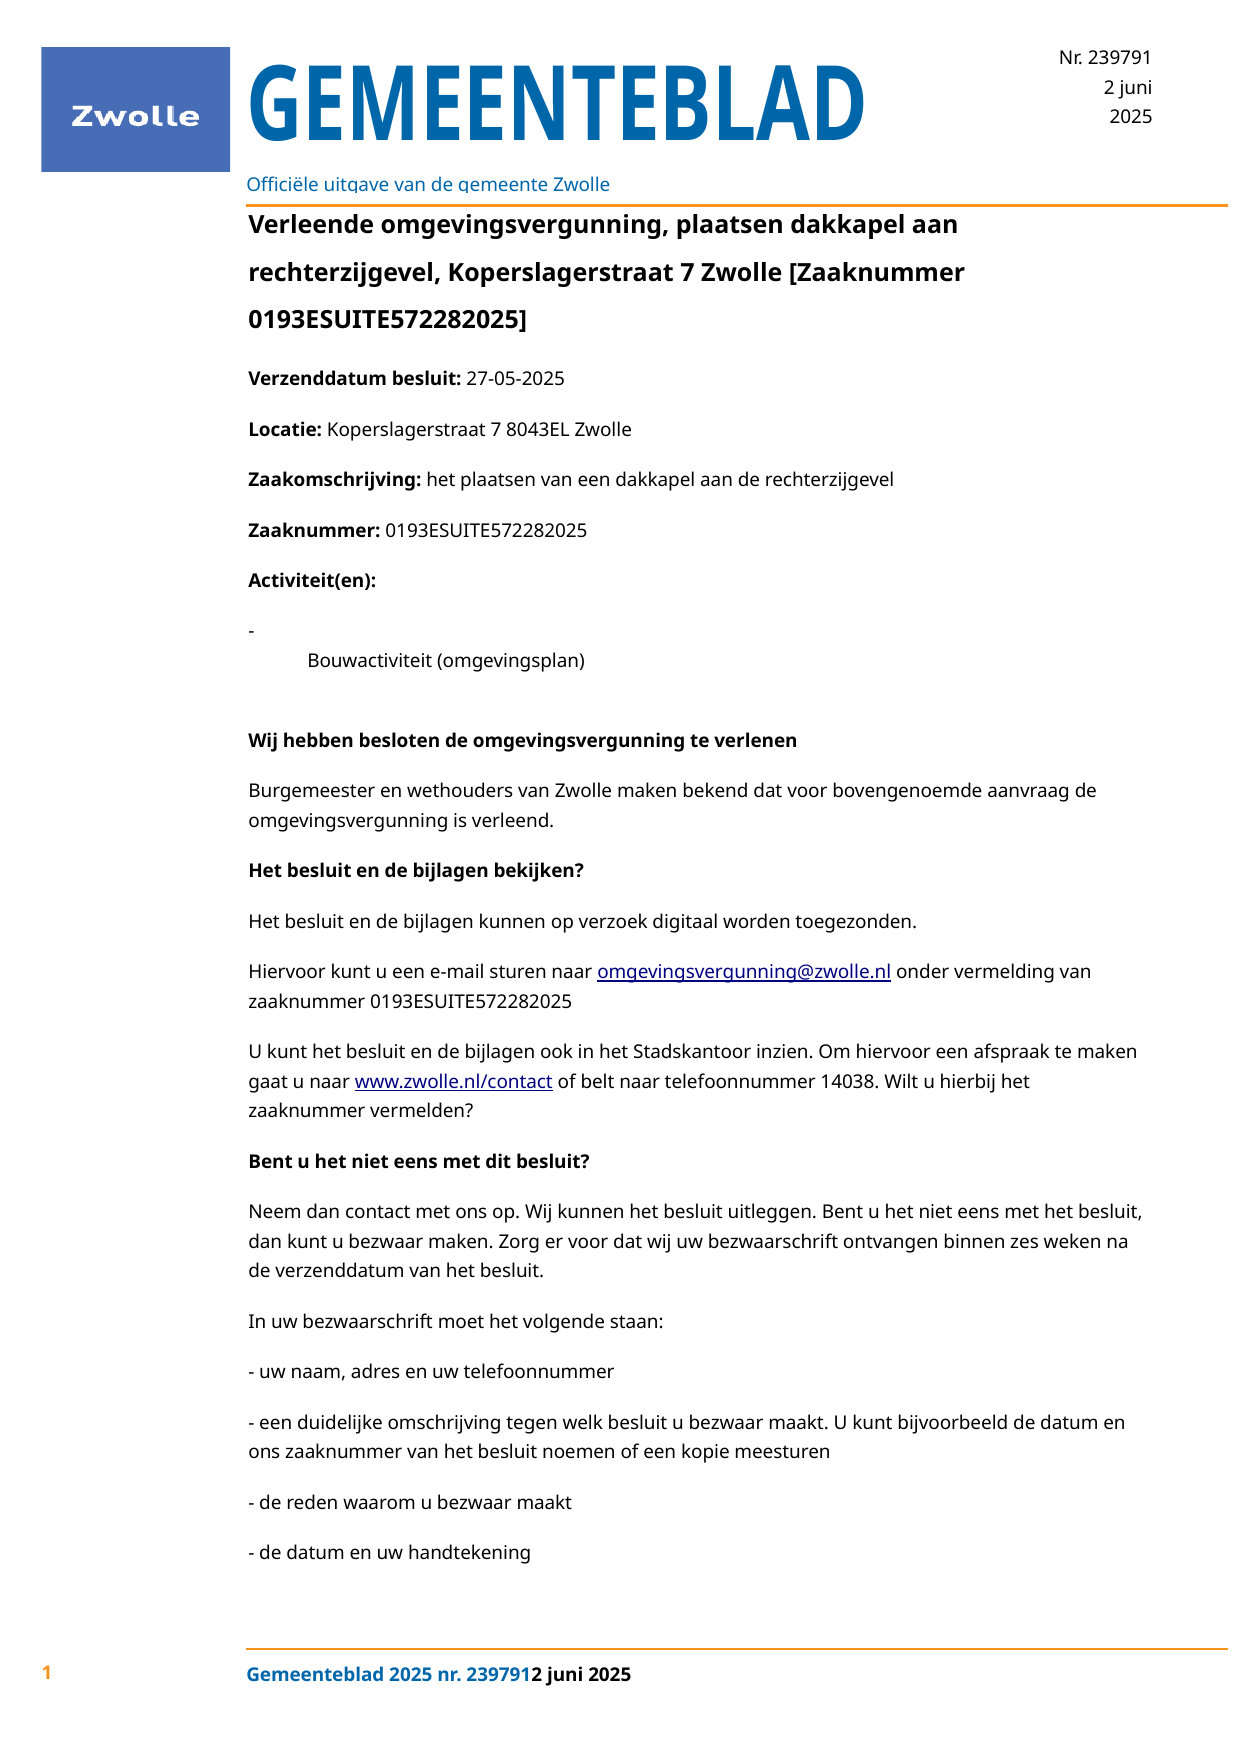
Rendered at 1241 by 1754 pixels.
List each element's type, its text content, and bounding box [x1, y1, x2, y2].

text Het besluit en de bijlagen kunnen op verzoek digitaal worden toegezonden. [248, 908, 1152, 934]
text Verleende omgevingsvergunning, plaatsen dakkapel aan rechterzijgevel, Koperslagerstraat 7 Zwolle [Zaaknummer 0193ESUITE572282025] [248, 207, 1152, 336]
text Neem dan contact met ons op. Wij kunnen het besluit uitleggen. Bent u het niet eens met het besluit, dan kunt u bezwaar maken. Zorg er voor dat wij uw bezwaarschrift ontvangen binnen zes weken na de verzenddatum van het besluit. [248, 1198, 1152, 1283]
text Verzenddatum besluit: 27-05-2025 [248, 366, 1152, 391]
picture [41, 47, 231, 172]
text Het besluit en de bijlagen bekijken? [248, 858, 1152, 883]
text Hiervoor kunt u een e-mail sturen naar omgevingsvergunning@zwolle.nl onder vermelding van zaaknummer 0193ESUITE572282025 [248, 958, 1152, 1014]
text Wij hebben besloten de omgevingsvergunning te verlenen [248, 727, 1152, 753]
text Bent u het niet eens met dit besluit? [248, 1148, 1152, 1174]
text - een duidelijke omschrijving tegen welk besluit u bezwaar maakt. U kunt bijvoorbeeld de datum en ons zaaknummer van het besluit noemen of een kopie meesturen [248, 1409, 1152, 1464]
text Zaakomschrijving: het plaatsen van een dakkapel aan de rechterzijgevel [248, 466, 1152, 492]
list Bouwactiviteit (omgevingsplan) [248, 647, 1152, 673]
text U kunt het besluit en de bijlagen ook in het Stadskantoor inzien. Om hiervoor een afspraak te maken gaat u naar www.zwolle.nl/contact of belt naar telefoonnummer 14038. Wilt u hierbij het zaaknummer vermelden? [248, 1038, 1152, 1123]
text Burgemeester en wethouders van Zwolle maken bekend dat voor bovengenoemde aanvraag de omgevingsvergunning is verleend. [248, 778, 1152, 833]
text - uw naam, adres en uw telefoonnummer [248, 1358, 1152, 1384]
text Locatie: Koperslagerstraat 7 8043EL Zwolle [248, 416, 1152, 442]
text Activiteit(en): [248, 567, 1152, 593]
text Zaaknummer: 0193ESUITE572282025 [248, 517, 1152, 542]
text - de reden waarom u bezwaar maakt [248, 1489, 1152, 1514]
text - de datum en uw handtekening [248, 1539, 1152, 1565]
text In uw bezwaarschrift moet het volgende staan: [248, 1308, 1152, 1334]
